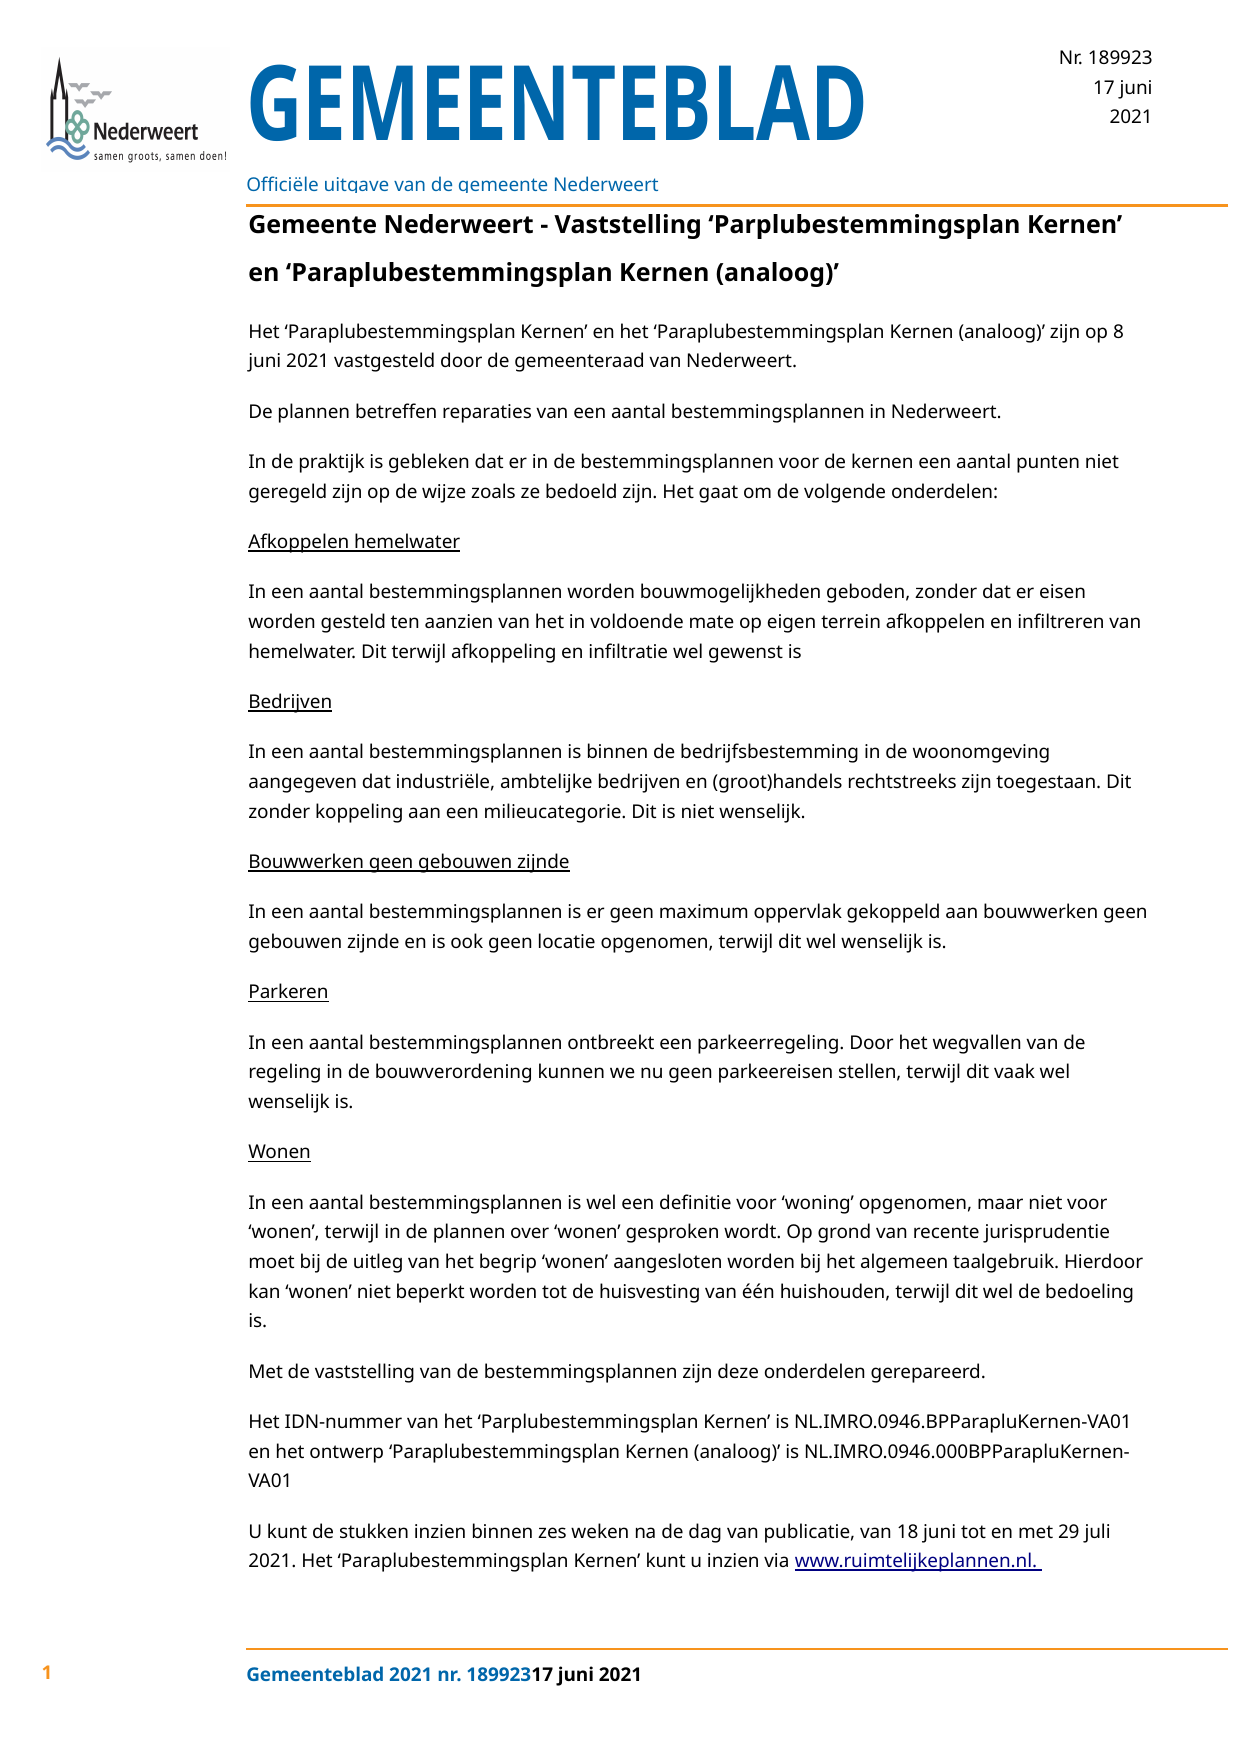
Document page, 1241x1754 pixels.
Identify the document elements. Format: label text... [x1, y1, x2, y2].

text Afkoppelen hemelwater [248, 528, 1152, 554]
text De plannen betreffen reparaties van een aantal bestemmingsplannen in Nederweert. [248, 398, 1152, 424]
text In een aantal bestemmingsplannen is er geen maximum oppervlak gekoppeld aan bouwwerken geen gebouwen zijnde en is ook geen locatie opgenomen, terwijl dit wel wenselijk is. [248, 899, 1152, 954]
text In de praktijk is gebleken dat er in de bestemmingsplannen voor de kernen een aantal punten niet geregeld zijn op de wijze zoals ze bedoeld zijn. Het gaat om de volgende onderdelen: [248, 448, 1152, 504]
text In een aantal bestemmingsplannen worden bouwmogelijkheden geboden, zonder dat er eisen worden gesteld ten aanzien van het in voldoende mate op eigen terrein afkoppelen en infiltreren van hemelwater. Dit terwijl afkoppeling en infiltratie wel gewenst is [248, 579, 1152, 664]
picture [41, 47, 231, 172]
text In een aantal bestemmingsplannen is binnen de bedrijfsbestemming in de woonomgeving aangegeven dat industriële, ambtelijke bedrijven en (groot)handels rechtstreeks zijn toegestaan. Dit zonder koppeling aan een milieucategorie. Dit is niet wenselijk. [248, 739, 1152, 824]
text In een aantal bestemmingsplannen ontbreekt een parkeerregeling. Door het wegvallen van de regeling in de bouwverordening kunnen we nu geen parkeereisen stellen, terwijl dit vaak wel wenselijk is. [248, 1029, 1152, 1114]
text Het IDN-nummer van het ‘Parplubestemmingsplan Kernen’ is NL.IMRO.0946.BPParapluKernen-VA01 en het ontwerp ‘Paraplubestemmingsplan Kernen (analoog)’ is NL.IMRO.0946.000BPParapluKernen-VA01 [248, 1408, 1152, 1493]
text Parkeren [248, 979, 1152, 1004]
text Gemeente Nederweert - Vaststelling ‘Parplubestemmingsplan Kernen’ en ‘Paraplubestemmingsplan Kernen (analoog)’ [248, 207, 1152, 288]
text Het ‘Paraplubestemmingsplan Kernen’ en het ‘Paraplubestemmingsplan Kernen (analoog)’ zijn op 8 juni 2021 vastgesteld door de gemeenteraad van Nederweert. [248, 318, 1152, 373]
text Met de vaststelling van de bestemmingsplannen zijn deze onderdelen gerepareerd. [248, 1358, 1152, 1384]
text In een aantal bestemmingsplannen is wel een definitie voor ‘woning’ opgenomen, maar niet voor ‘wonen’, terwijl in de plannen over ‘wonen’ gesproken wordt. Op grond van recente jurisprudentie moet bij de uitleg van het begrip ‘wonen’ aangesloten worden bij het algemeen taalgebruik. Hierdoor kan ‘wonen’ niet beperkt worden tot de huisvesting van één huishouden, terwijl dit wel de bedoeling is. [248, 1189, 1152, 1333]
text Bouwwerken geen gebouwen zijnde [248, 848, 1152, 874]
text Wonen [248, 1139, 1152, 1164]
text Bedrijven [248, 688, 1152, 714]
text U kunt de stukken inzien binnen zes weken na de dag van publicatie, van 18 juni tot en met 29 juli 2021. Het ‘Paraplubestemmingsplan Kernen’ kunt u inzien via www.ruimtelijkeplannen.nl. [248, 1518, 1152, 1573]
